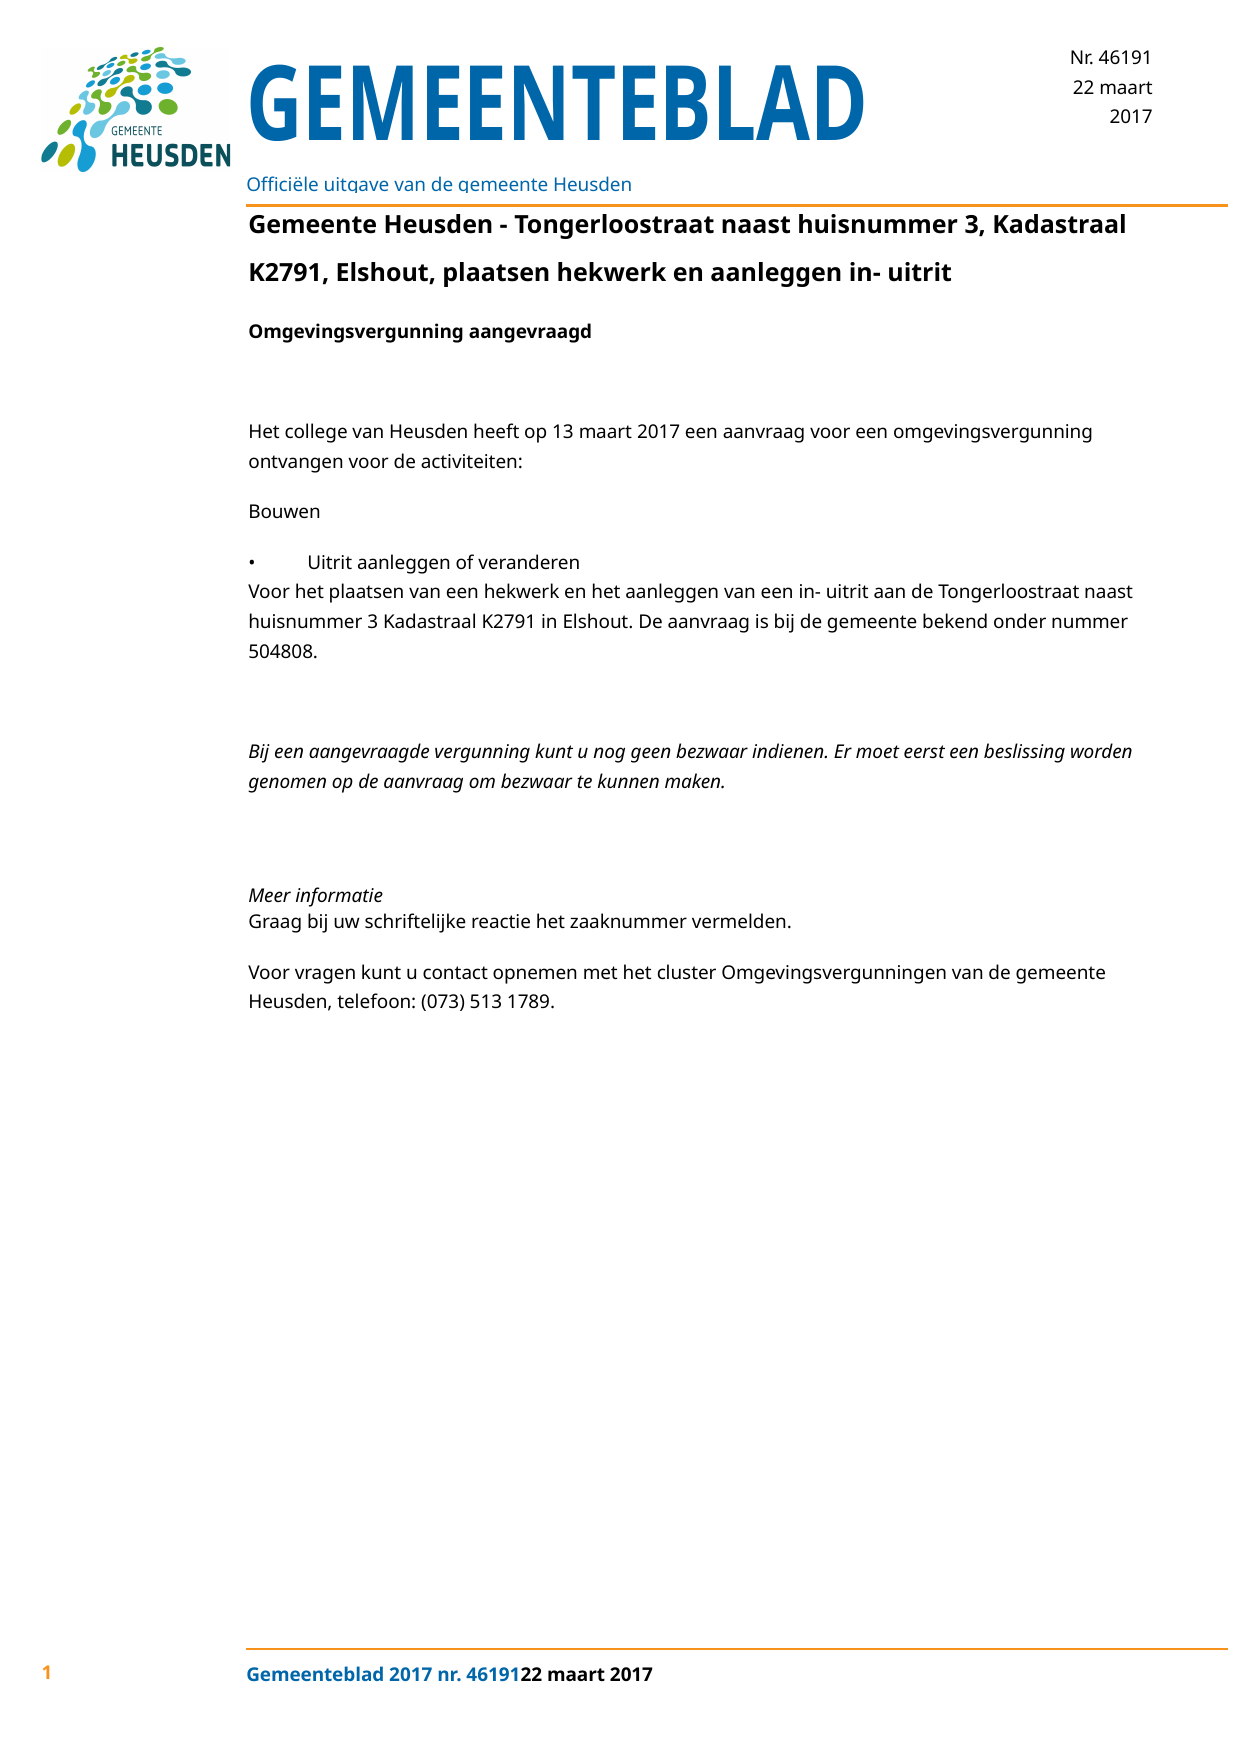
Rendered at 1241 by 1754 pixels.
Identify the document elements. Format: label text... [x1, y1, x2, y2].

text Omgevingsvergunning aangevraagd [248, 318, 1152, 344]
text Bouwen [248, 499, 1152, 524]
text Graag bij uw schriftelijke reactie het zaaknummer vermelden. [248, 908, 1152, 934]
text Het college van Heusden heeft op 13 maart 2017 een aanvraag voor een omgevingsvergunning ontvangen voor de activiteiten: [248, 419, 1152, 474]
text Bij een aangevraagde vergunning kunt u nog geen bezwaar indienen. Er moet eerst een beslissing worden genomen op de aanvraag om bezwaar te kunnen maken. [248, 739, 1152, 794]
list Uitrit aanleggen of veranderen [248, 549, 1152, 575]
text Gemeente Heusden - Tongerloostraat naast huisnummer 3, Kadastraal K2791, Elshout, plaatsen hekwerk en aanleggen in- uitrit [248, 207, 1152, 288]
text Voor vragen kunt u contact opnemen met het cluster Omgevingsvergunningen van de gemeente Heusden, telefoon: (073) 513 1789. [248, 959, 1152, 1014]
picture [41, 47, 231, 172]
text Voor het plaatsen van een hekwerk en het aanleggen van een in- uitrit aan de Tongerloostraat naast huisnummer 3 Kadastraal K2791 in Elshout. De aanvraag is bij de gemeente bekend onder nummer 504808. [248, 579, 1152, 664]
text Meer informatie [248, 883, 1152, 908]
